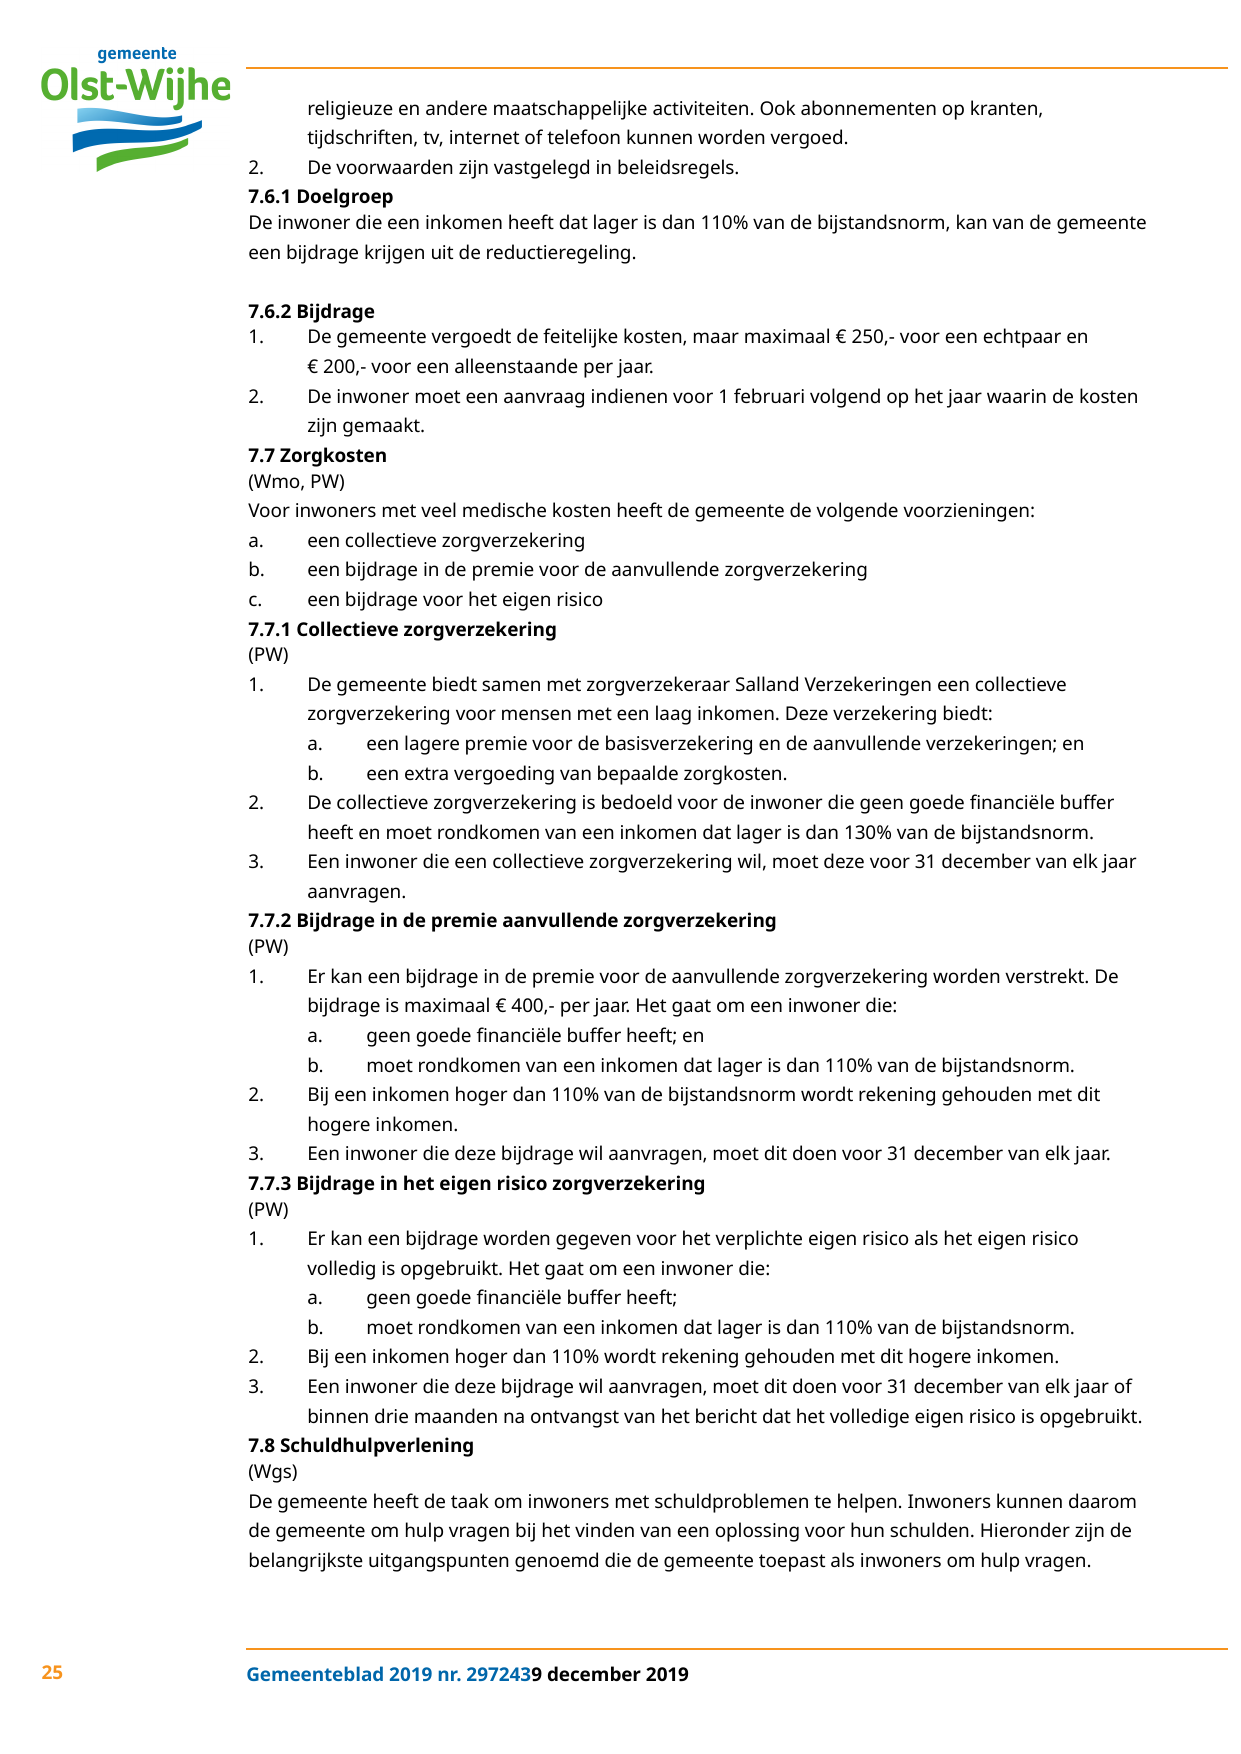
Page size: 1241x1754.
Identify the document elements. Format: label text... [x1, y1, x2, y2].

list een collectieve zorgverzekering [248, 527, 1152, 553]
list Een inwoner die een collectieve zorgverzekering wil, moet deze voor 31 december van elk jaar aanvragen. [248, 848, 1152, 904]
list geen goede financiële buffer heeft; en [307, 1022, 1152, 1048]
text 7.7 Zorgkosten [248, 442, 1152, 468]
list een lagere premie voor de basisverzekering en de aanvullende verzekeringen; en [307, 730, 1152, 756]
text Voor inwoners met veel medische kosten heeft de gemeente de volgende voorzieningen: [248, 497, 1152, 523]
list Een inwoner die deze bijdrage wil aanvragen, moet dit doen voor 31 december van elk jaar. [248, 1141, 1152, 1166]
list moet rondkomen van een inkomen dat lager is dan 110% van de bijstandsnorm. [307, 1314, 1152, 1340]
list een extra vergoeding van bepaalde zorgkosten. [307, 760, 1152, 786]
list De collectieve zorgverzekering is bedoeld voor de inwoner die geen goede financiële buffer heeft en moet rondkomen van een inkomen dat lager is dan 130% van de bijstandsnorm. [248, 789, 1152, 845]
text 7.7.3 Bijdrage in het eigen risico zorgverzekering [248, 1170, 1152, 1196]
list De voorwaarden zijn vastgelegd in beleidsregels. [248, 154, 1152, 180]
text (PW) [248, 641, 1152, 667]
list religieuze en andere maatschappelijke activiteiten. Ook abonnementen op kranten, tijdschriften, tv, internet of telefoon kunnen worden vergoed. [248, 95, 1152, 150]
list een bijdrage in de premie voor de aanvullende zorgverzekering [248, 557, 1152, 582]
text 7.8 Schuldhulpverlening [248, 1432, 1152, 1458]
list Er kan een bijdrage worden gegeven voor het verplichte eigen risico als het eigen risico volledig is opgebruikt. Het gaat om een inwoner die: [248, 1225, 1152, 1281]
text De gemeente heeft de taak om inwoners met schuldproblemen te helpen. Inwoners kunnen daarom de gemeente om hulp vragen bij het vinden van een oplossing voor hun schulden. Hieronder zijn de belangrijkste uitgangspunten genoemd die de gemeente toepast als inwoners om hulp vragen. [248, 1488, 1152, 1573]
text (Wgs) [248, 1458, 1152, 1484]
list een bijdrage voor het eigen risico [248, 586, 1152, 612]
text 7.6.2 Bijdrage [248, 298, 1152, 324]
text 7.7.1 Collectieve zorgverzekering [248, 616, 1152, 641]
picture [41, 47, 231, 172]
text (PW) [248, 933, 1152, 959]
text 7.6.1 Doelgroep [248, 183, 1152, 209]
list Er kan een bijdrage in de premie voor de aanvullende zorgverzekering worden verstrekt. De bijdrage is maximaal € 400,- per jaar. Het gaat om een inwoner die: [248, 963, 1152, 1018]
list Een inwoner die deze bijdrage wil aanvragen, moet dit doen voor 31 december van elk jaar of binnen drie maanden na ontvangst van het bericht dat het volledige eigen risico is opgebruikt. [248, 1373, 1152, 1429]
list Bij een inkomen hoger dan 110% van de bijstandsnorm wordt rekening gehouden met dit hogere inkomen. [248, 1081, 1152, 1137]
list De gemeente vergoedt de feitelijke kosten, maar maximaal € 250,- voor een echtpaar en € 200,- voor een alleenstaande per jaar. [248, 324, 1152, 379]
text 7.7.2 Bijdrage in de premie aanvullende zorgverzekering [248, 908, 1152, 933]
list geen goede financiële buffer heeft; [307, 1284, 1152, 1310]
text (PW) [248, 1196, 1152, 1222]
list De gemeente biedt samen met zorgverzekeraar Salland Verzekeringen een collectieve zorgverzekering voor mensen met een laag inkomen. Deze verzekering biedt: [248, 671, 1152, 726]
list De inwoner moet een aanvraag indienen voor 1 februari volgend op het jaar waarin de kosten zijn gemaakt. [248, 383, 1152, 438]
text (Wmo, PW) [248, 468, 1152, 493]
list Bij een inkomen hoger dan 110% wordt rekening gehouden met dit hogere inkomen. [248, 1344, 1152, 1369]
text De inwoner die een inkomen heeft dat lager is dan 110% van de bijstandsnorm, kan van de gemeente een bijdrage krijgen uit de reductieregeling. [248, 209, 1152, 264]
list moet rondkomen van een inkomen dat lager is dan 110% van de bijstandsnorm. [307, 1052, 1152, 1077]
